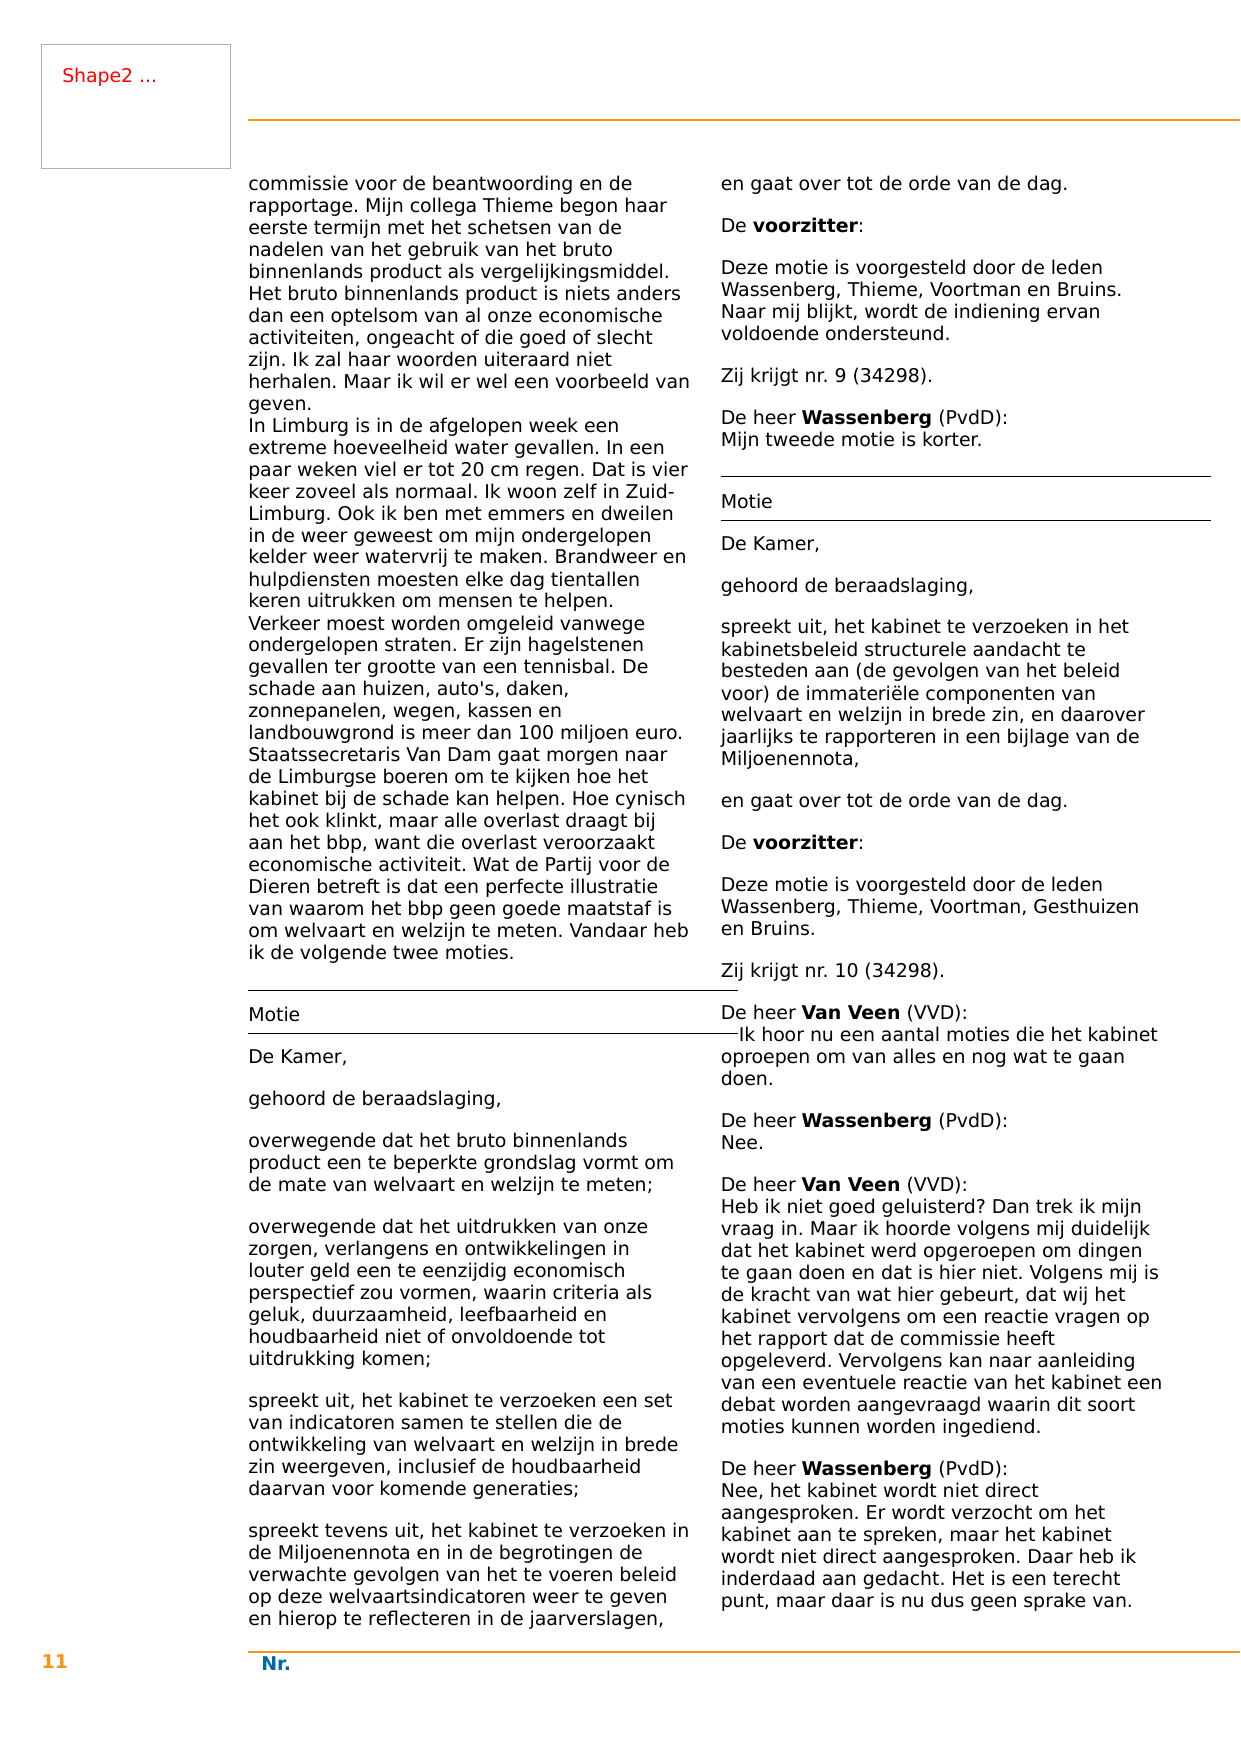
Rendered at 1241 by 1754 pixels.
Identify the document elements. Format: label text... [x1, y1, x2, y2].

text Nee. [721, 1132, 1163, 1154]
text gehoord de beraadslaging, [721, 574, 1163, 596]
text commissie voor de beantwoording en de rapportage. Mijn collega Thieme begon haar eerste termijn met het schetsen van de nadelen van het gebruik van het bruto binnenlands product als vergelijkingsmiddel. Het bruto binnenlands product is niets anders dan een optelsom van al onze economische activiteiten, ongeacht of die goed of slecht zijn. Ik zal haar woorden uiteraard niet herhalen. Maar ik wil er wel een voorbeeld van geven. [248, 173, 691, 414]
text en gaat over tot de orde van de dag. [721, 790, 1163, 812]
text In Limburg is in de afgelopen week een extreme hoeveelheid water gevallen. In een paar weken viel er tot 20 cm regen. Dat is vier keer zoveel als normaal. Ik woon zelf in Zuid-Limburg. Ook ik ben met emmers en dweilen in de weer geweest om mijn ondergelopen kelder weer watervrij te maken. Brandweer en hulpdiensten moesten elke dag tientallen keren uitrukken om mensen te helpen. Verkeer moest worden omgeleid vanwege ondergelopen straten. Er zijn hagelstenen gevallen ter grootte van een tennisbal. De schade aan huizen, auto's, daken, zonnepanelen, wegen, kassen en landbouwgrond is meer dan 100 miljoen euro. Staatssecretaris Van Dam gaat morgen naar de Limburgse boeren om te kijken hoe het kabinet bij de schade kan helpen. Hoe cynisch het ook klinkt, maar alle overlast draagt bij aan het bbp, want die overlast veroorzaakt economische activiteit. Wat de Partij voor de Dieren betreft is dat een perfecte illustratie van waarom het bbp geen goede maatstaf is om welvaart en welzijn te meten. Vandaar heb ik de volgende twee moties. [248, 414, 691, 964]
text spreekt uit, het kabinet te verzoeken in het kabinetsbeleid structurele aandacht te besteden aan (de gevolgen van het beleid voor) de immateriële componenten van welvaart en welzijn in brede zin, en daarover jaarlijks te rapporteren in een bijlage van de Miljoenennota, [721, 616, 1163, 770]
text spreekt uit, het kabinet te verzoeken een set van indicatoren samen te stellen die de ontwikkeling van welvaart en welzijn in brede zin weergeven, inclusief de houdbaarheid daarvan voor komende generaties; [248, 1390, 691, 1499]
text De heer Wassenberg (PvdD): [721, 1458, 1163, 1480]
text Heb ik niet goed geluisterd? Dan trek ik mijn vraag in. Maar ik hoorde volgens mij duidelijk dat het kabinet werd opgeroepen om dingen te gaan doen en dat is hier niet. Volgens mij is de kracht van wat hier gebeurt, dat wij het kabinet vervolgens om een reactie vragen op het rapport dat de commissie heeft opgeleverd. Vervolgens kan naar aanleiding van een eventuele reactie van het kabinet een debat worden aangevraagd waarin dit soort moties kunnen worden ingediend. [721, 1196, 1163, 1438]
text De heer Wassenberg (PvdD): [721, 1110, 1163, 1132]
text De heer Wassenberg (PvdD): [721, 407, 1163, 429]
text Mijn tweede motie is korter. [721, 429, 1163, 451]
text spreekt tevens uit, het kabinet te verzoeken in de Miljoenennota en in de begrotingen de verwachte gevolgen van het te voeren beleid op deze welvaartsindicatoren weer te geven en hierop te reflecteren in de jaarverslagen, [248, 1519, 691, 1629]
text en gaat over tot de orde van de dag. [721, 173, 1163, 195]
text De Kamer, [248, 1046, 691, 1068]
text De Kamer, [721, 532, 1163, 554]
text Deze motie is voorgesteld door de leden Wassenberg, Thieme, Voortman en Bruins. Naar mij blijkt, wordt de indiening ervan voldoende ondersteund. [721, 257, 1163, 345]
text Ik hoor nu een aantal moties die het kabinet oproepen om van alles en nog wat te gaan doen. [721, 1024, 1163, 1090]
text Motie [248, 1004, 691, 1026]
text gehoord de beraadslaging, [248, 1088, 691, 1110]
text De heer Van Veen (VVD): [721, 1002, 1163, 1024]
text Motie [721, 491, 1163, 512]
text overwegende dat het uitdrukken van onze zorgen, verlangens en ontwikkelingen in louter geld een te eenzijdig economisch perspectief zou vormen, waarin criteria als geluk, duurzaamheid, leefbaarheid en houdbaarheid niet of onvoldoende tot uitdrukking komen; [248, 1216, 691, 1370]
text De heer Van Veen (VVD): [721, 1174, 1163, 1196]
text Zij krijgt nr. 9 (34298). [721, 365, 1163, 387]
text Deze motie is voorgesteld door de leden Wassenberg, Thieme, Voortman, Gesthuizen en Bruins. [721, 874, 1163, 940]
text De voorzitter: [721, 832, 1163, 854]
text Zij krijgt nr. 10 (34298). [721, 960, 1163, 982]
text De voorzitter: [721, 215, 1163, 237]
text Nee, het kabinet wordt niet direct aangesproken. Er wordt verzocht om het kabinet aan te spreken, maar het kabinet wordt niet direct aangesproken. Daar heb ik inderdaad aan gedacht. Het is een terecht punt, maar daar is nu dus geen sprake van. [721, 1480, 1163, 1612]
text overwegende dat het bruto binnenlands product een te beperkte grondslag vormt om de mate van welvaart en welzijn te meten; [248, 1130, 691, 1196]
